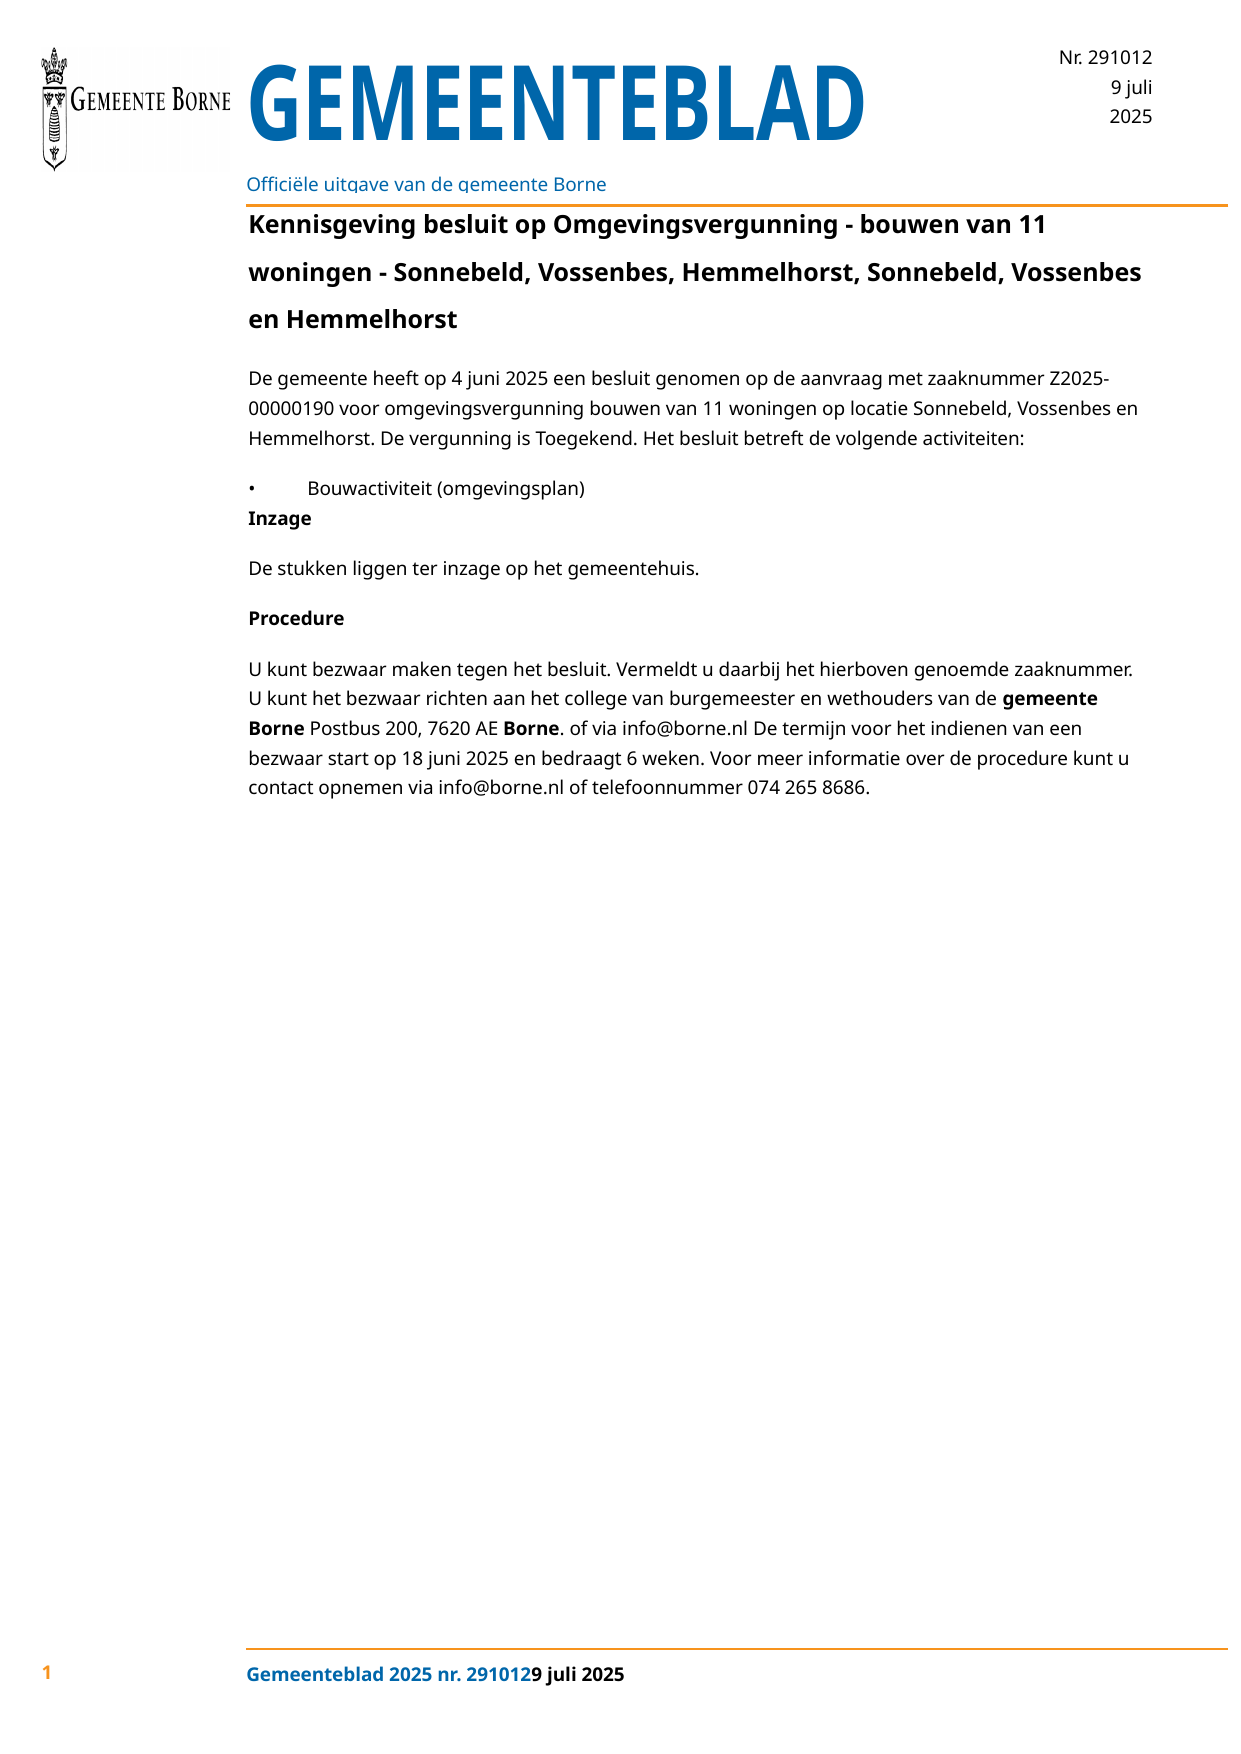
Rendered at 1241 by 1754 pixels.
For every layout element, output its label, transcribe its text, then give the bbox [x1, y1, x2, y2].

text Procedure [248, 606, 1152, 631]
list Bouwactiviteit (omgevingsplan) [248, 475, 1152, 501]
text De stukken liggen ter inzage op het gemeentehuis. [248, 555, 1152, 581]
text Inzage [248, 505, 1152, 530]
text U kunt bezwaar maken tegen het besluit. Vermeldt u daarbij het hierboven genoemde zaaknummer. U kunt het bezwaar richten aan het college van burgemeester en wethouders van de gemeente Borne Postbus 200, 7620 AE Borne. of via info@borne.nl De termijn voor het indienen van een bezwaar start op 18 juni 2025 en bedraagt 6 weken. Voor meer informatie over de procedure kunt u contact opnemen via info@borne.nl of telefoonnummer 074 265 8686. [248, 656, 1152, 800]
picture [41, 47, 231, 172]
text Kennisgeving besluit op Omgevingsvergunning - bouwen van 11 woningen - Sonnebeld, Vossenbes, Hemmelhorst, Sonnebeld, Vossenbes en Hemmelhorst [248, 207, 1152, 336]
text De gemeente heeft op 4 juni 2025 een besluit genomen op de aanvraag met zaaknummer Z2025-00000190 voor omgevingsvergunning bouwen van 11 woningen op locatie Sonnebeld, Vossenbes en Hemmelhorst. De vergunning is Toegekend. Het besluit betreft de volgende activiteiten: [248, 366, 1152, 450]
